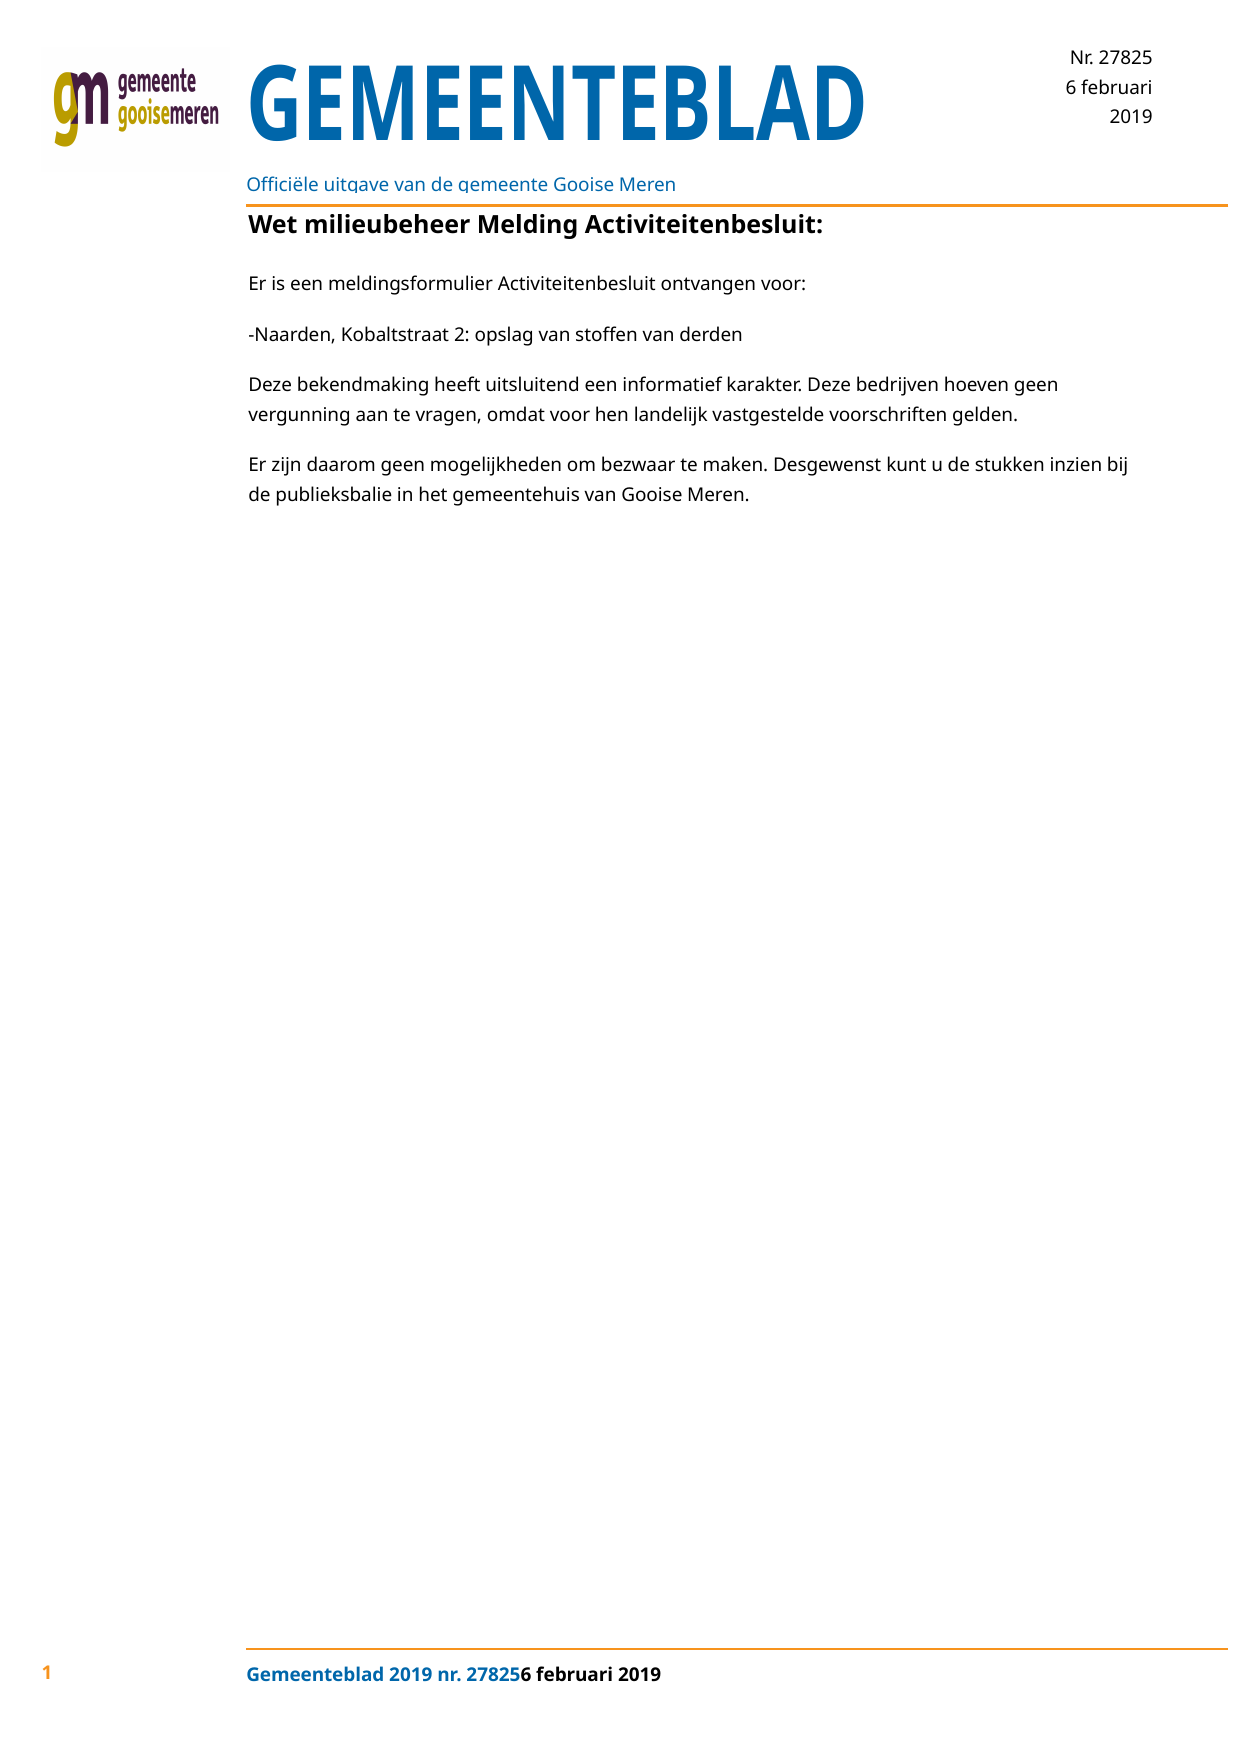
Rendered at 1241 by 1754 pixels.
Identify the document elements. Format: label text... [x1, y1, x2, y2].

text Wet milieubeheer Melding Activiteitenbesluit: [248, 207, 1152, 241]
text Er is een meldingsformulier Activiteitenbesluit ontvangen voor: [248, 270, 1152, 296]
text Er zijn daarom geen mogelijkheden om bezwaar te maken. Desgewenst kunt u de stukken inzien bij de publieksbalie in het gemeentehuis van Gooise Meren. [248, 451, 1152, 506]
text Deze bekendmaking heeft uitsluitend een informatief karakter. Deze bedrijven hoeven geen vergunning aan te vragen, omdat voor hen landelijk vastgestelde voorschriften gelden. [248, 371, 1152, 426]
picture [41, 47, 231, 172]
text -Naarden, Kobaltstraat 2: opslag van stoffen van derden [248, 321, 1152, 346]
